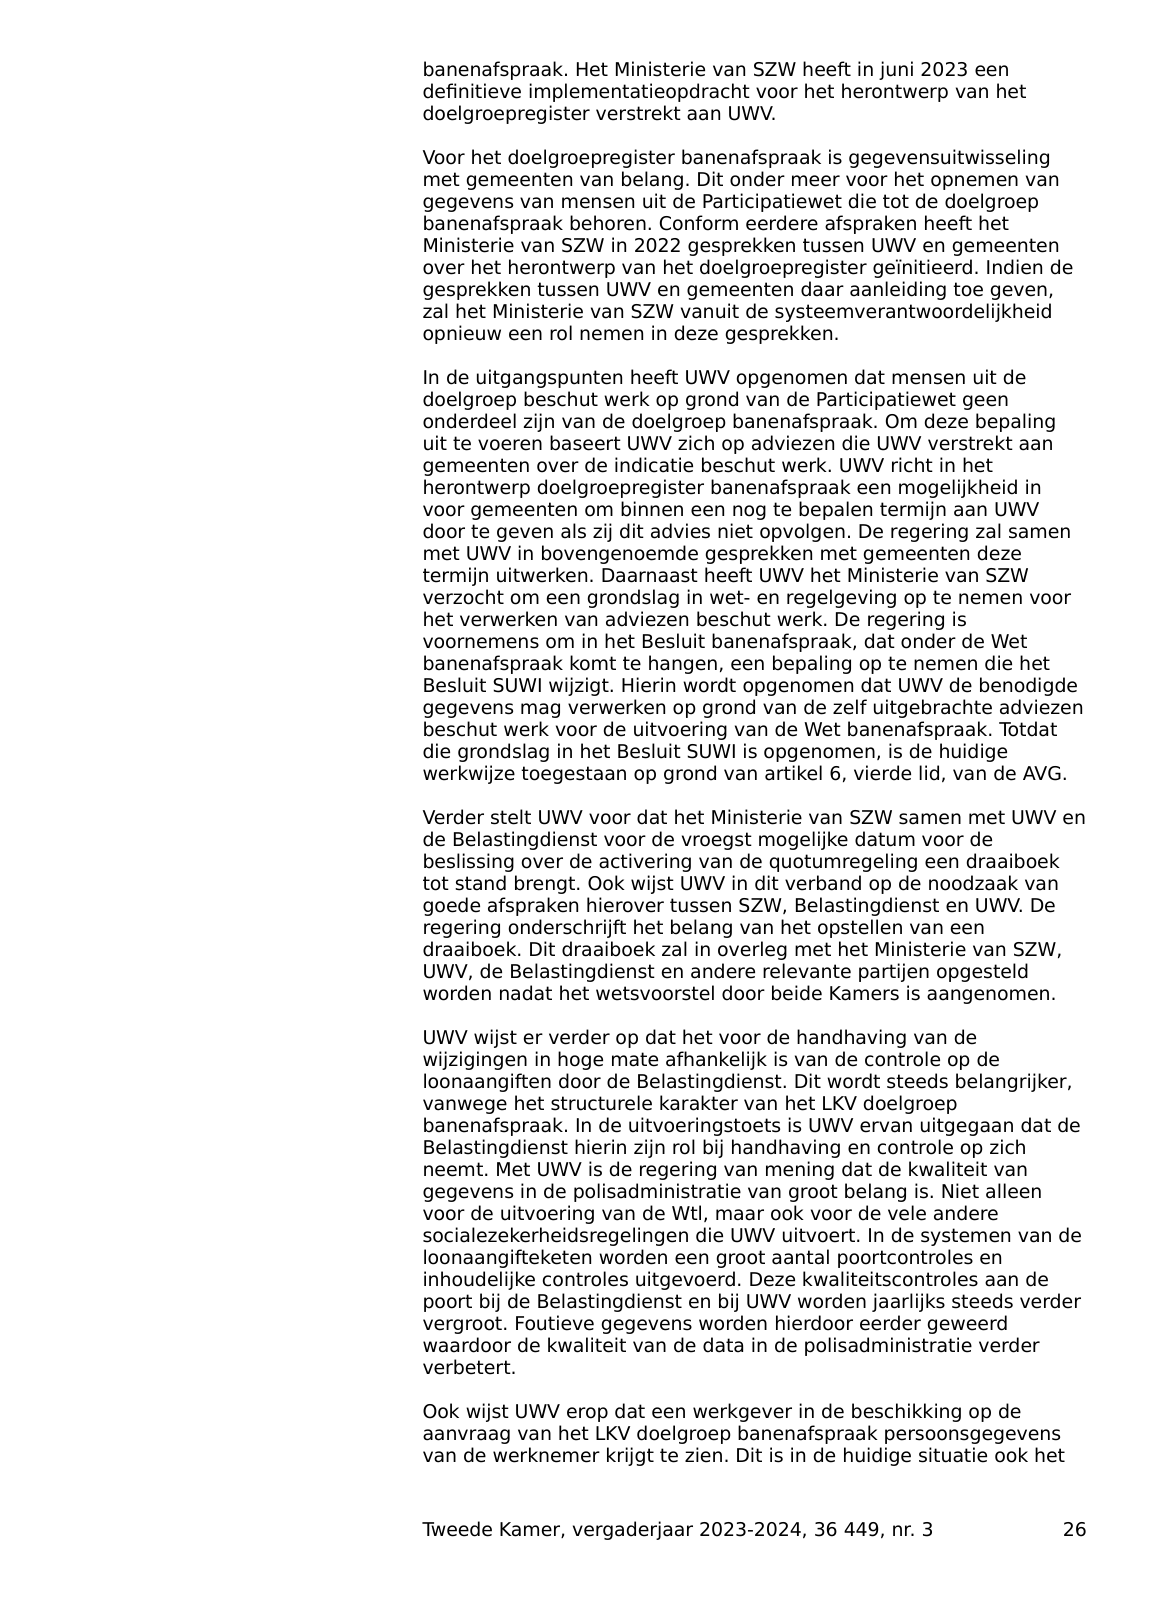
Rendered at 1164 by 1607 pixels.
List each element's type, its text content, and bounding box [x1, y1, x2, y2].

text UWV wijst er verder op dat het voor de handhaving van de wijzigingen in hoge mate afhankelijk is van de controle op de loonaangiften door de Belastingdienst. Dit wordt steeds belangrijker, vanwege het structurele karakter van het LKV doelgroep banenafspraak. In de uitvoeringstoets is UWV ervan uitgegaan dat de Belastingdienst hierin zijn rol bij handhaving en controle op zich neemt. Met UWV is de regering van mening dat de kwaliteit van gegevens in de polisadministratie van groot belang is. Niet alleen voor de uitvoering van de Wtl, maar ook voor de vele andere socialezekerheidsregelingen die UWV uitvoert. In de systemen van de loonaangifteketen worden een groot aantal poortcontroles en inhoudelijke controles uitgevoerd. Deze kwaliteitscontroles aan de poort bij de Belastingdienst en bij UWV worden jaarlijks steeds verder vergroot. Foutieve gegevens worden hierdoor eerder geweerd waardoor de kwaliteit van de data in de polisadministratie verder verbetert. [422, 1027, 1087, 1379]
text Verder stelt UWV voor dat het Ministerie van SZW samen met UWV en de Belastingdienst voor de vroegst mogelijke datum voor de beslissing over de activering van de quotumregeling een draaiboek tot stand brengt. Ook wijst UWV in dit verband op de noodzaak van goede afspraken hierover tussen SZW, Belastingdienst en UWV. De regering onderschrijft het belang van het opstellen van een draaiboek. Dit draaiboek zal in overleg met het Ministerie van SZW, UWV, de Belastingdienst en andere relevante partijen opgesteld worden nadat het wetsvoorstel door beide Kamers is aangenomen. [422, 807, 1087, 1005]
text banenafspraak. Het Ministerie van SZW heeft in juni 2023 een definitieve implementatieopdracht voor het herontwerp van het doelgroepregister verstrekt aan UWV. [422, 59, 1087, 125]
text Voor het doelgroepregister banenafspraak is gegevensuitwisseling met gemeenten van belang. Dit onder meer voor het opnemen van gegevens van mensen uit de Participatiewet die tot de doelgroep banenafspraak behoren. Conform eerdere afspraken heeft het Ministerie van SZW in 2022 gesprekken tussen UWV en gemeenten over het herontwerp van het doelgroepregister geïnitieerd. Indien de gesprekken tussen UWV en gemeenten daar aanleiding toe geven, zal het Ministerie van SZW vanuit de systeemverantwoordelijkheid opnieuw een rol nemen in deze gesprekken. [422, 147, 1087, 345]
text Ook wijst UWV erop dat een werkgever in de beschikking op de aanvraag van het LKV doelgroep banenafspraak persoonsgegevens van de werknemer krijgt te zien. Dit is in de huidige situatie ook het [422, 1401, 1087, 1467]
text In de uitgangspunten heeft UWV opgenomen dat mensen uit de doelgroep beschut werk op grond van de Participatiewet geen onderdeel zijn van de doelgroep banenafspraak. Om deze bepaling uit te voeren baseert UWV zich op adviezen die UWV verstrekt aan gemeenten over de indicatie beschut werk. UWV richt in het herontwerp doelgroepregister banenafspraak een mogelijkheid in voor gemeenten om binnen een nog te bepalen termijn aan UWV door te geven als zij dit advies niet opvolgen. De regering zal samen met UWV in bovengenoemde gesprekken met gemeenten deze termijn uitwerken. Daarnaast heeft UWV het Ministerie van SZW verzocht om een grondslag in wet- en regelgeving op te nemen voor het verwerken van adviezen beschut werk. De regering is voornemens om in het Besluit banenafspraak, dat onder de Wet banenafspraak komt te hangen, een bepaling op te nemen die het Besluit SUWI wijzigt. Hierin wordt opgenomen dat UWV de benodigde gegevens mag verwerken op grond van de zelf uitgebrachte adviezen beschut werk voor de uitvoering van de Wet banenafspraak. Totdat die grondslag in het Besluit SUWI is opgenomen, is de huidige werkwijze toegestaan op grond van artikel 6, vierde lid, van de AVG. [422, 367, 1087, 785]
